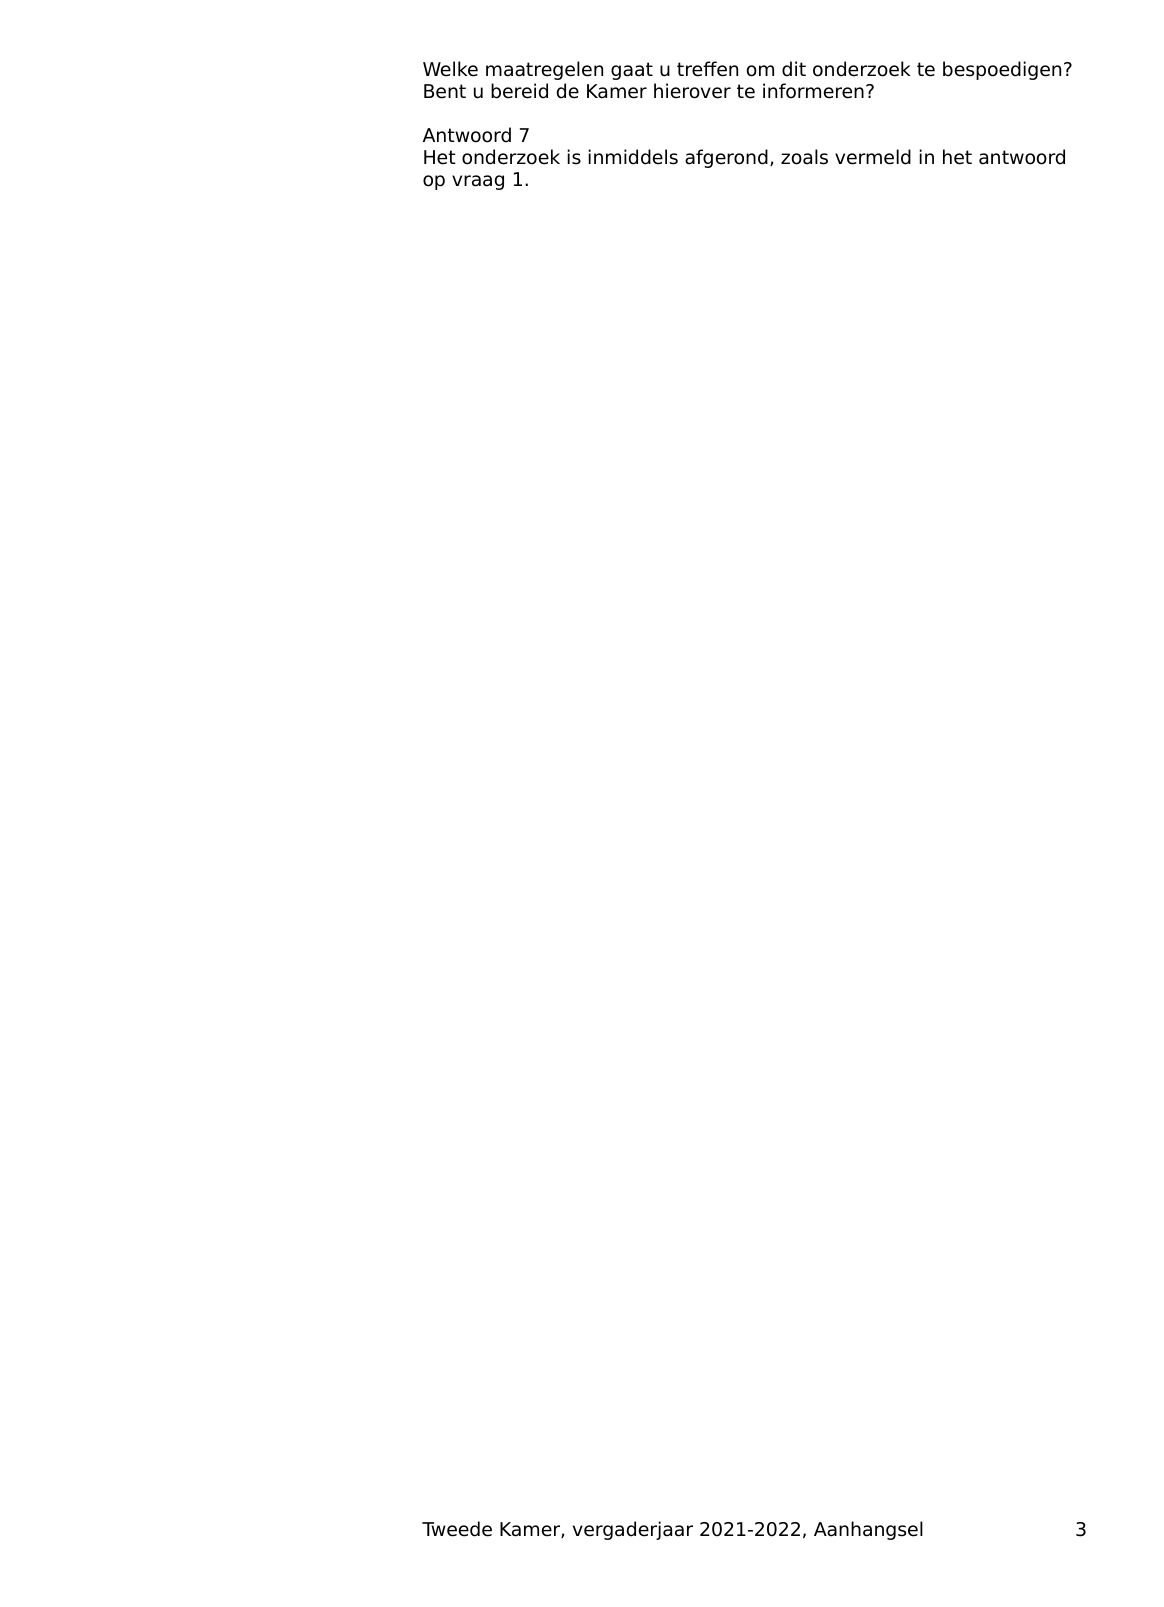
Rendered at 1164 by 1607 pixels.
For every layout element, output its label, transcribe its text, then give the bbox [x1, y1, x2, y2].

text Het onderzoek is inmiddels afgerond, zoals vermeld in het antwoord op vraag 1. [422, 147, 1087, 191]
text Welke maatregelen gaat u treffen om dit onderzoek te bespoedigen? Bent u bereid de Kamer hierover te informeren? [422, 59, 1087, 103]
text Antwoord 7 [422, 125, 1087, 147]
